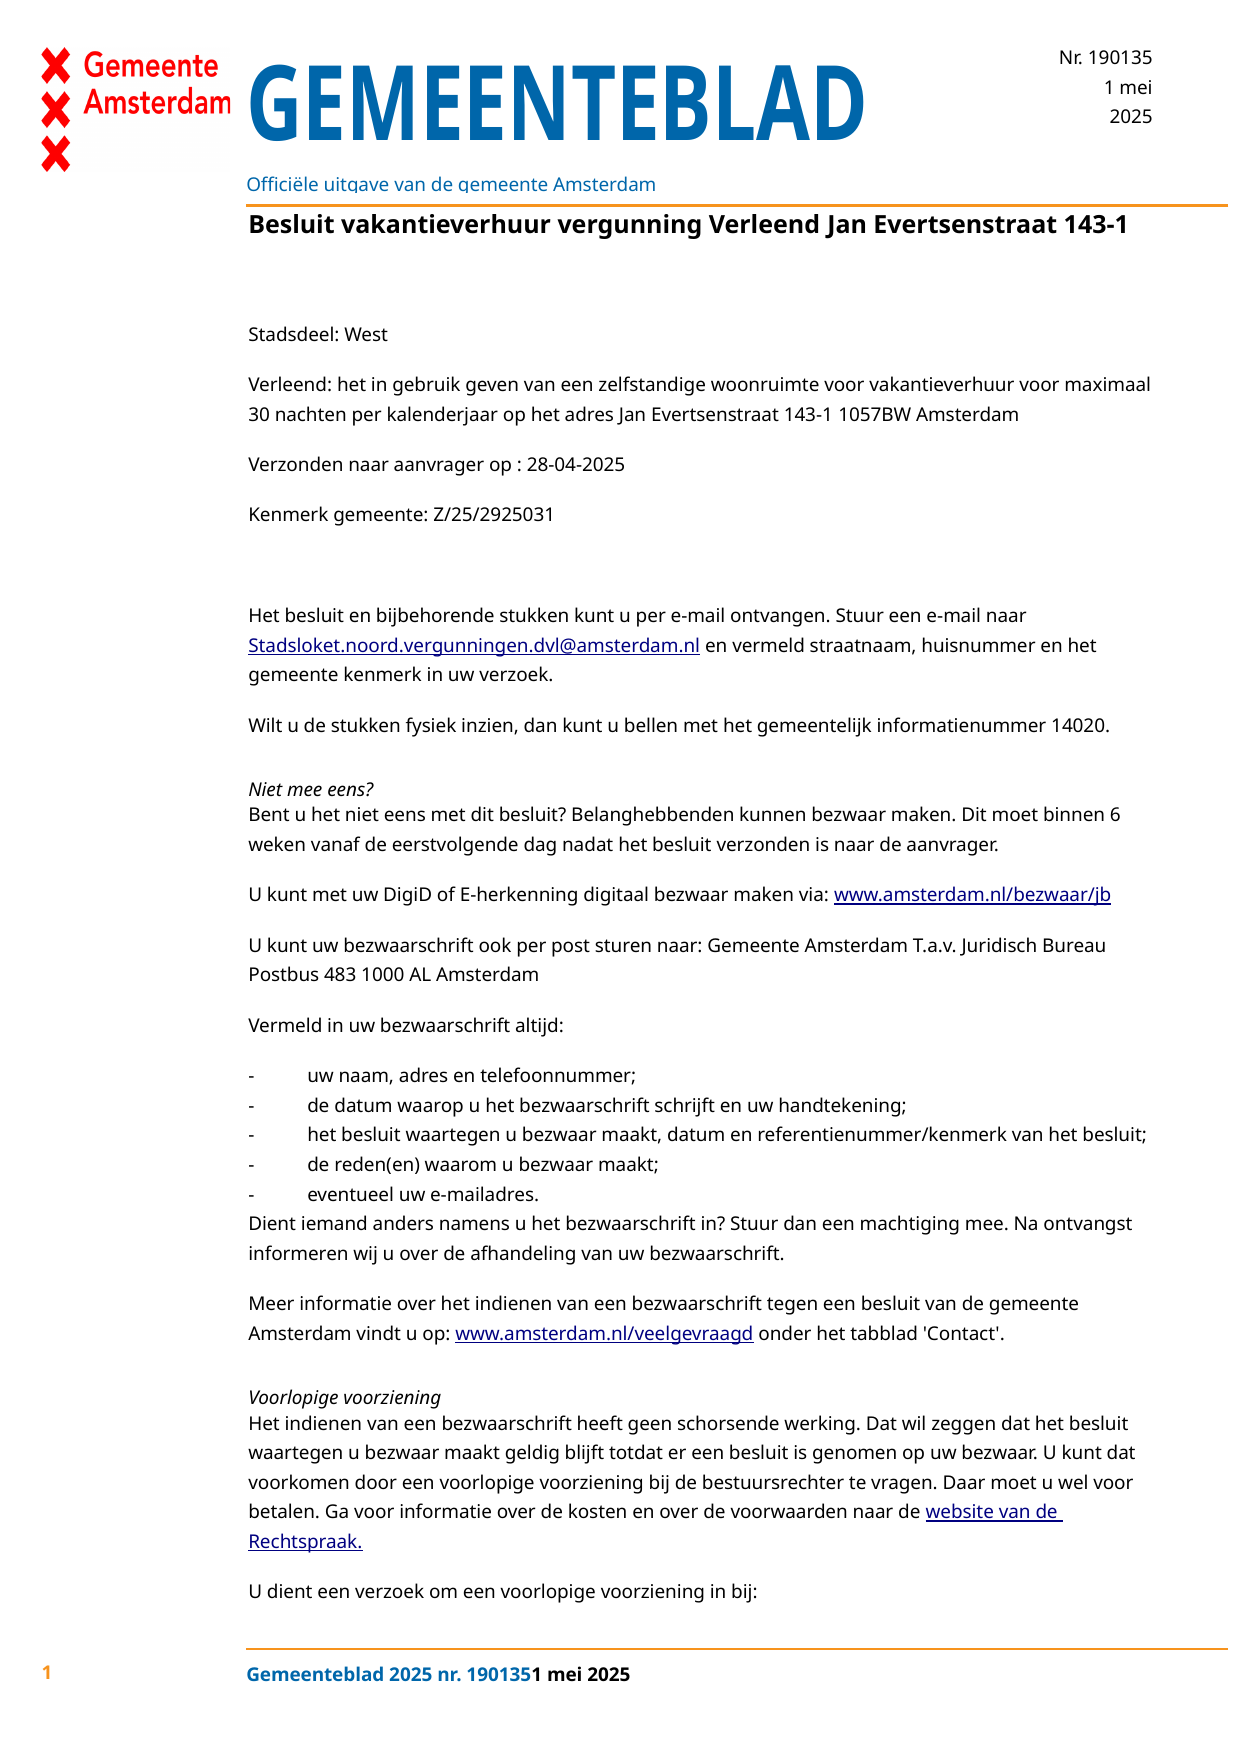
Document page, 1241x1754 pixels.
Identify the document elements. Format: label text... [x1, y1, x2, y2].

text Bent u het niet eens met dit besluit? Belanghebbenden kunnen bezwaar maken. Dit moet binnen 6 weken vanaf de eerstvolgende dag nadat het besluit verzonden is naar de aanvrager. [248, 802, 1152, 857]
text Dient iemand anders namens u het bezwaarschrift in? Stuur dan een machtiging mee. Na ontvangst informeren wij u over de afhandeling van uw bezwaarschrift. [248, 1210, 1152, 1266]
text Het besluit en bijbehorende stukken kunt u per e-mail ontvangen. Stuur een e-mail naar Stadsloket.noord.vergunningen.dvl@amsterdam.nl en vermeld straatnaam, huisnummer en het gemeente kenmerk in uw verzoek. [248, 602, 1152, 687]
text Meer informatie over het indienen van een bezwaarschrift tegen een besluit van de gemeente Amsterdam vindt u op: www.amsterdam.nl/veelgevraagd onder het tabblad 'Contact'. [248, 1290, 1152, 1346]
list uw naam, adres en telefoonnummer; [248, 1062, 1152, 1088]
text Het indienen van een bezwaarschrift heeft geen schorsende werking. Dat wil zeggen dat het besluit waartegen u bezwaar maakt geldig blijft totdat er een besluit is genomen op uw bezwaar. U kunt dat voorkomen door een voorlopige voorziening bij de bestuursrechter te vragen. Daar moet u wel voor betalen. Ga voor informatie over de kosten en over de voorwaarden naar de website van de Rechtspraak. [248, 1410, 1152, 1554]
list de reden(en) waarom u bezwaar maakt; [248, 1151, 1152, 1177]
text Kenmerk gemeente: Z/25/2925031 [248, 502, 1152, 527]
text Wilt u de stukken fysiek inzien, dan kunt u bellen met het gemeentelijk informatienummer 14020. [248, 712, 1152, 738]
list de datum waarop u het bezwaarschrift schrijft en uw handtekening; [248, 1092, 1152, 1118]
text Vermeld in uw bezwaarschrift altijd: [248, 1012, 1152, 1038]
text Verleend: het in gebruik geven van een zelfstandige woonruimte voor vakantieverhuur voor maximaal 30 nachten per kalenderjaar op het adres Jan Evertsenstraat 143-1 1057BW Amsterdam [248, 371, 1152, 426]
text Stadsdeel: West [248, 321, 1152, 346]
list eventueel uw e-mailadres. [248, 1181, 1152, 1207]
text Voorlopige voorziening [248, 1384, 1152, 1410]
text U dient een verzoek om een voorlopige voorziening in bij: [248, 1578, 1152, 1604]
picture [41, 47, 231, 172]
text Niet mee eens? [248, 776, 1152, 802]
list het besluit waartegen u bezwaar maakt, datum en referentienummer/kenmerk van het besluit; [248, 1122, 1152, 1147]
text Verzonden naar aanvrager op : 28-04-2025 [248, 451, 1152, 477]
text U kunt uw bezwaarschrift ook per post sturen naar: Gemeente Amsterdam T.a.v. Juridisch Bureau Postbus 483 1000 AL Amsterdam [248, 932, 1152, 987]
text Besluit vakantieverhuur vergunning Verleend Jan Evertsenstraat 143-1 [248, 207, 1152, 241]
text U kunt met uw DigiD of E-herkenning digitaal bezwaar maken via: www.amsterdam.nl/bezwaar/jb [248, 882, 1152, 907]
